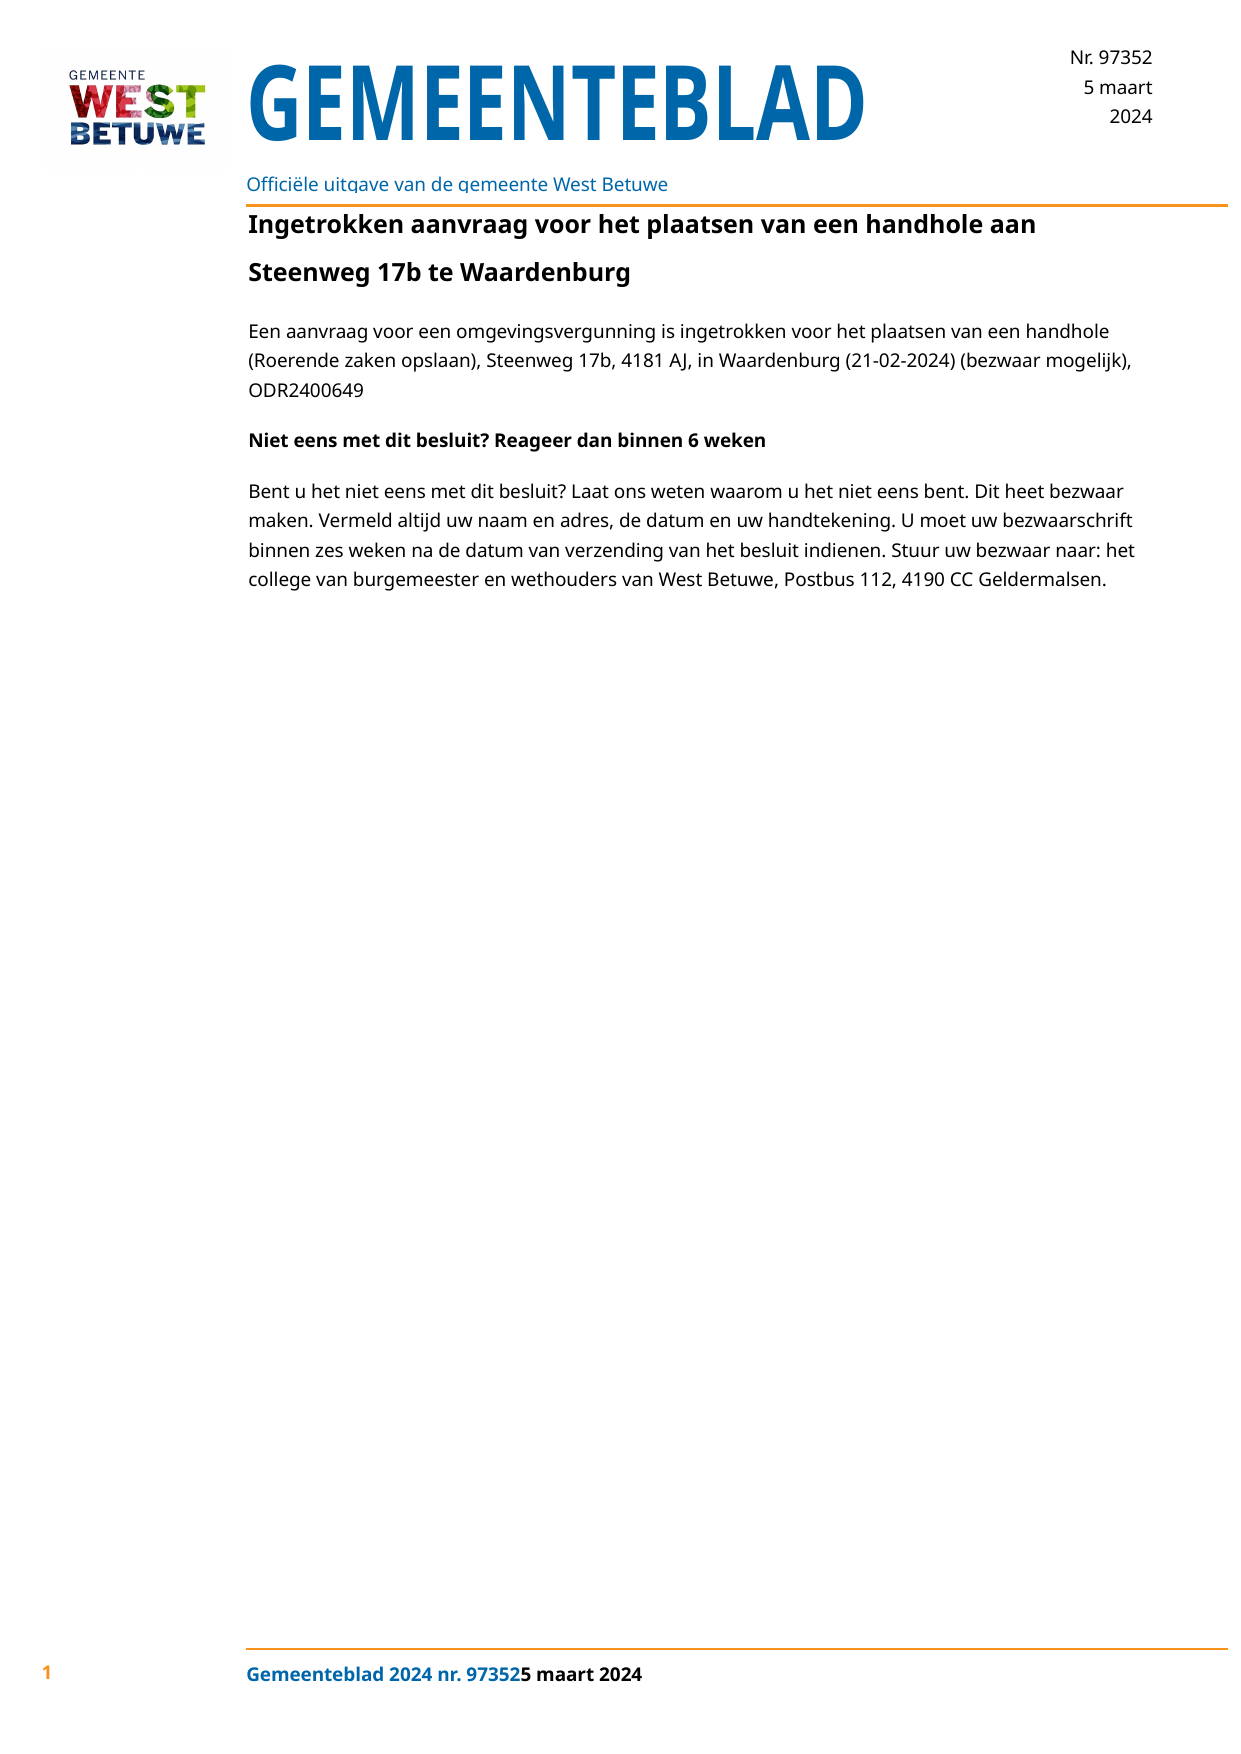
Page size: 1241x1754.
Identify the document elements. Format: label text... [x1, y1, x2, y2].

text Bent u het niet eens met dit besluit? Laat ons weten waarom u het niet eens bent. Dit heet bezwaar maken. Vermeld altijd uw naam en adres, de datum en uw handtekening. U moet uw bezwaarschrift binnen zes weken na de datum van verzending van het besluit indienen. Stuur uw bezwaar naar: het college van burgemeester en wethouders van West Betuwe, Postbus 112, 4190 CC Geldermalsen. [248, 478, 1152, 592]
text Een aanvraag voor een omgevingsvergunning is ingetrokken voor het plaatsen van een handhole (Roerende zaken opslaan), Steenweg 17b, 4181 AJ, in Waardenburg (21-02-2024) (bezwaar mogelijk), ODR2400649 [248, 318, 1152, 403]
picture [41, 47, 231, 172]
text Niet eens met dit besluit? Reageer dan binnen 6 weken [248, 427, 1152, 453]
text Ingetrokken aanvraag voor het plaatsen van een handhole aan Steenweg 17b te Waardenburg [248, 207, 1152, 288]
